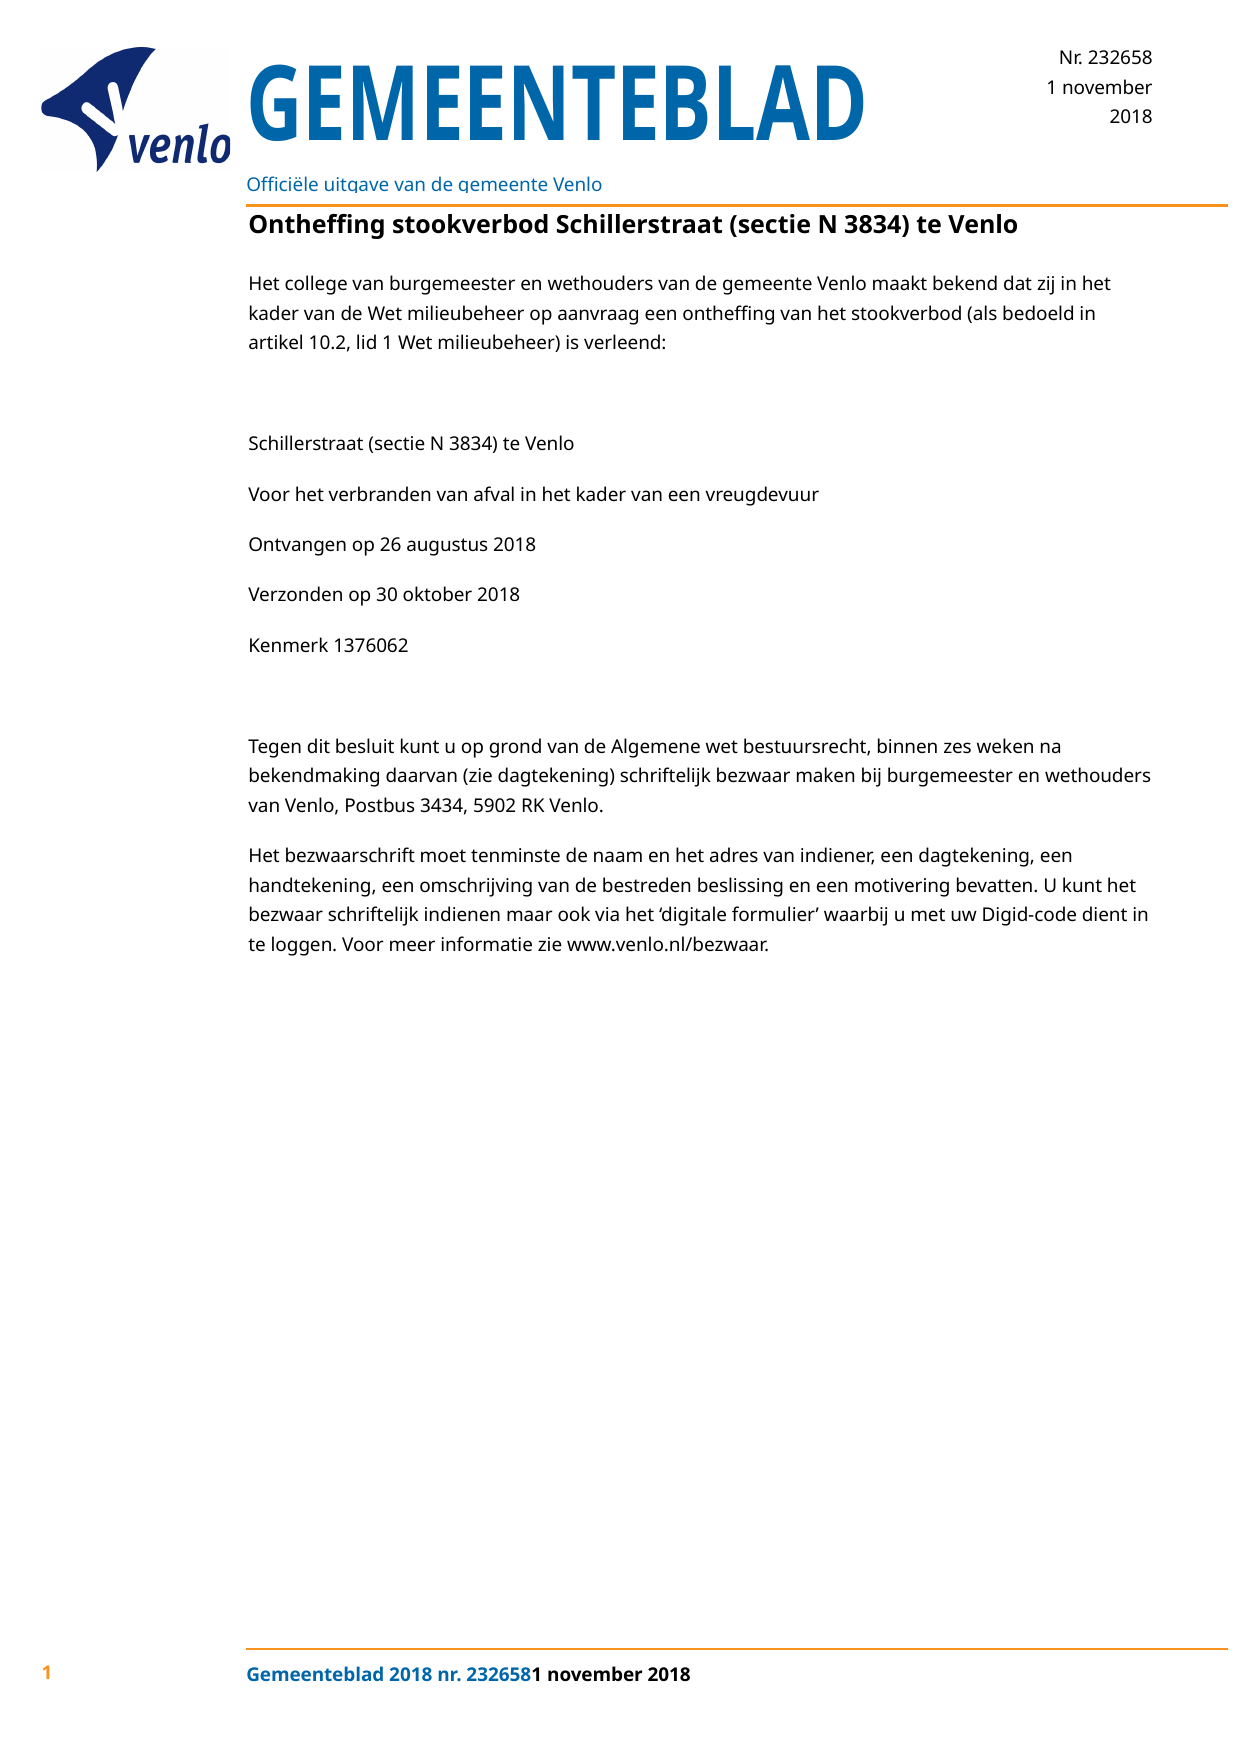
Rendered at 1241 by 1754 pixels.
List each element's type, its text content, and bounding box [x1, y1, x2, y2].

text Verzonden op 30 oktober 2018 [248, 582, 1152, 607]
text Kenmerk 1376062 [248, 632, 1152, 658]
text Het college van burgemeester en wethouders van de gemeente Venlo maakt bekend dat zij in het kader van de Wet milieubeheer op aanvraag een ontheffing van het stookverbod (als bedoeld in artikel 10.2, lid 1 Wet milieubeheer) is verleend: [248, 270, 1152, 355]
text Het bezwaarschrift moet tenminste de naam en het adres van indiener, een dagtekening, een handtekening, een omschrijving van de bestreden beslissing en een motivering bevatten. U kunt het bezwaar schriftelijk indienen maar ook via het ‘digitale formulier’ waarbij u met uw Digid-code dient in te loggen. Voor meer informatie zie www.venlo.nl/bezwaar. [248, 842, 1152, 957]
text Schillerstraat (sectie N 3834) te Venlo [248, 430, 1152, 456]
text Tegen dit besluit kunt u op grond van de Algemene wet bestuursrecht, binnen zes weken na bekendmaking daarvan (zie dagtekening) schriftelijk bezwaar maken bij burgemeester en wethouders van Venlo, Postbus 3434, 5902 RK Venlo. [248, 733, 1152, 818]
text Ontheffing stookverbod Schillerstraat (sectie N 3834) te Venlo [248, 207, 1152, 241]
picture [41, 47, 231, 172]
text Ontvangen op 26 augustus 2018 [248, 531, 1152, 557]
text Voor het verbranden van afval in het kader van een vreugdevuur [248, 481, 1152, 506]
